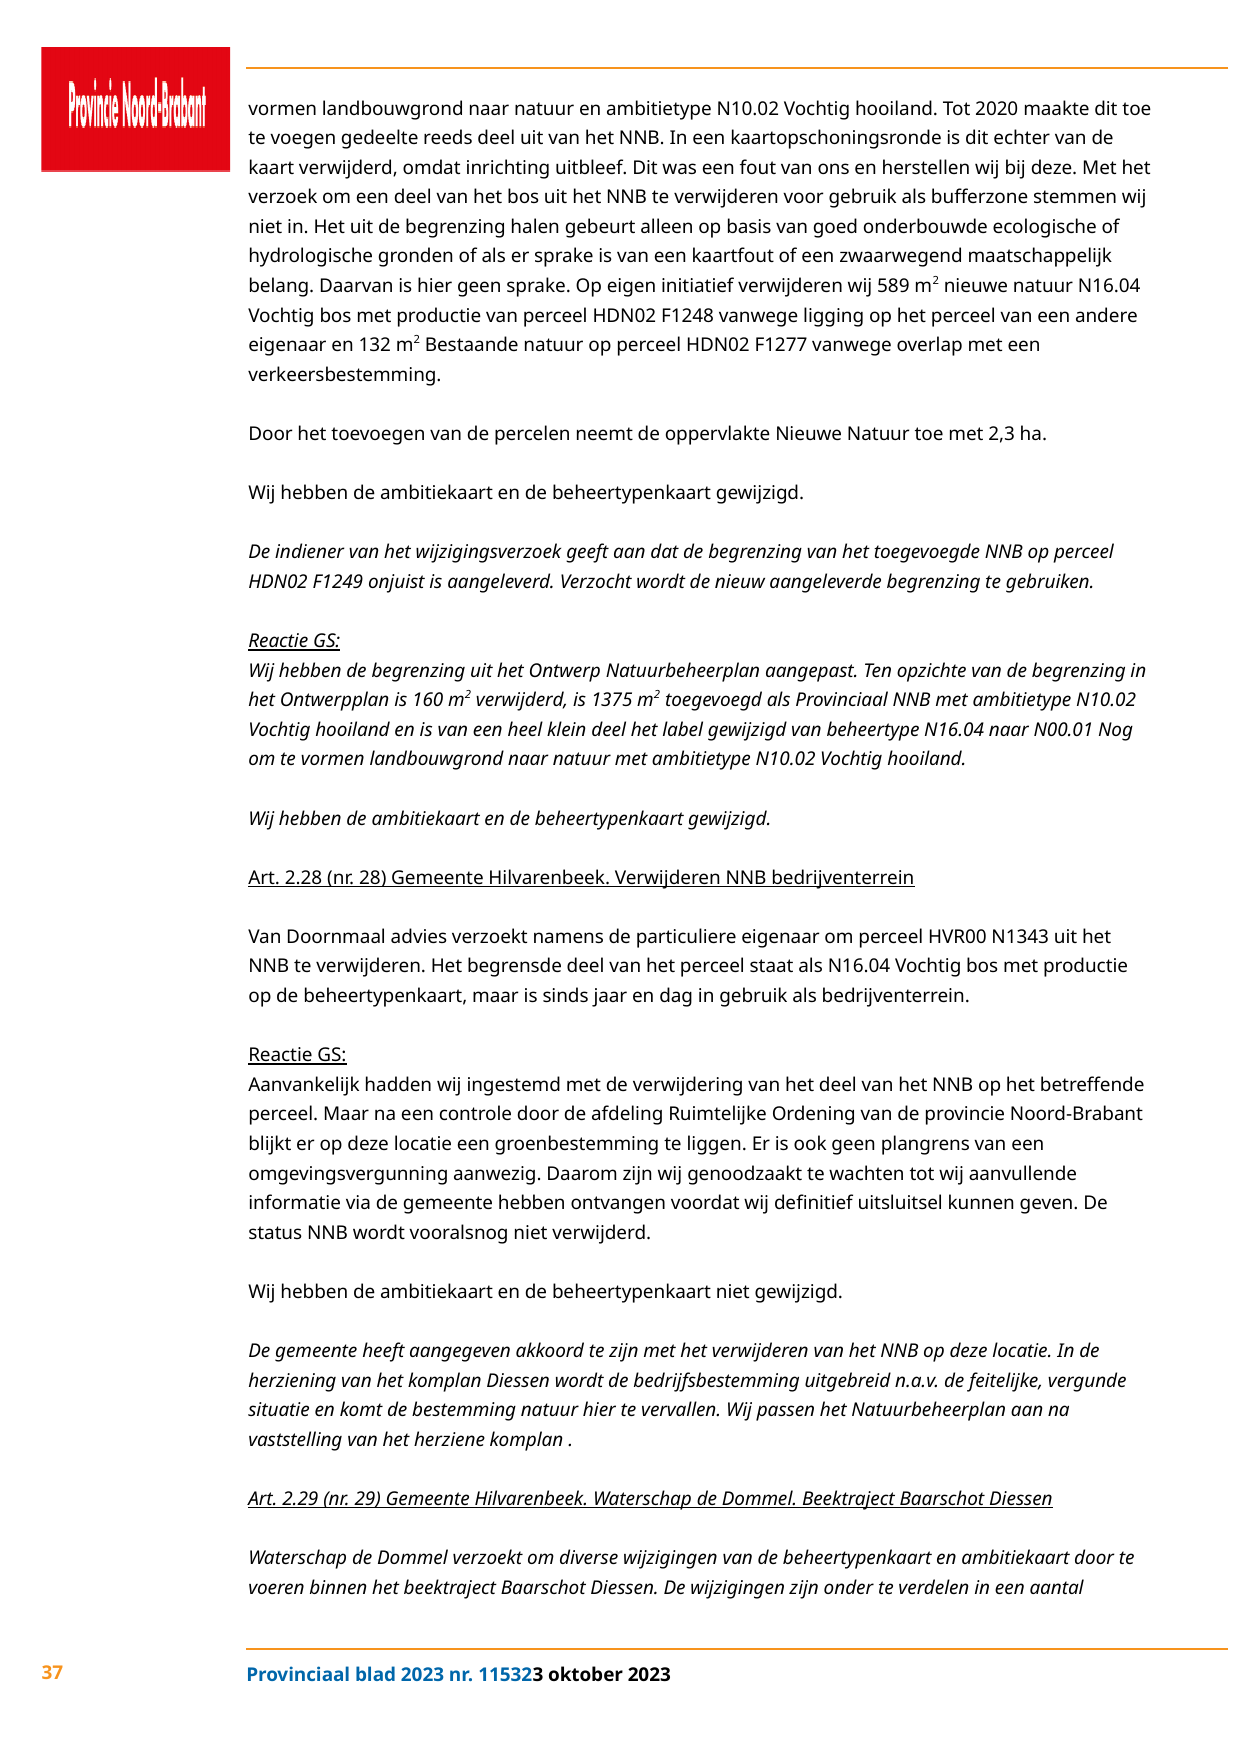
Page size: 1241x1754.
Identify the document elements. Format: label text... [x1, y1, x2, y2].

text Waterschap de Dommel verzoekt om diverse wijzigingen van de beheertypenkaart en ambitiekaart door te voeren binnen het beektraject Baarschot Diessen. De wijzigingen zijn onder te verdelen in een aantal [248, 1544, 1152, 1600]
text De indiener van het wijzigingsverzoek geeft aan dat de begrenzing van het toegevoegde NNB op perceel HDN02 F1249 onjuist is aangeleverd. Verzocht wordt de nieuw aangeleverde begrenzing te gebruiken. [248, 538, 1152, 594]
text vormen landbouwgrond naar natuur en ambitietype N10.02 Vochtig hooiland. Tot 2020 maakte dit toe te voegen gedeelte reeds deel uit van het NNB. In een kaartopschoningsronde is dit echter van de kaart verwijderd, omdat inrichting uitbleef. Dit was een fout van ons en herstellen wij bij deze. Met het verzoek om een deel van het bos uit het NNB te verwijderen voor gebruik als bufferzone stemmen wij niet in. Het uit de begrenzing halen gebeurt alleen op basis van goed onderbouwde ecologische of hydrologische gronden of als er sprake is van een kaartfout of een zwaarwegend maatschappelijk belang. Daarvan is hier geen sprake. Op eigen initiatief verwijderen wij 589 m2 nieuwe natuur N16.04 Vochtig bos met productie van perceel HDN02 F1248 vanwege ligging op het perceel van een andere eigenaar en 132 m2 Bestaande natuur op perceel HDN02 F1277 vanwege overlap met een verkeersbestemming. [248, 95, 1152, 387]
text Door het toevoegen van de percelen neemt de oppervlakte Nieuwe Natuur toe met 2,3 ha. [248, 420, 1152, 446]
text Aanvankelijk hadden wij ingestemd met de verwijdering van het deel van het NNB op het betreffende perceel. Maar na een controle door de afdeling Ruimtelijke Ordening van de provincie Noord-Brabant blijkt er op deze locatie een groenbestemming te liggen. Er is ook geen plangrens van een omgevingsvergunning aanwezig. Daarom zijn wij genoodzaakt te wachten tot wij aanvullende informatie via de gemeente hebben ontvangen voordat wij definitief uitsluitsel kunnen geven. De status NNB wordt vooralsnog niet verwijderd. [248, 1071, 1152, 1245]
text Reactie GS: [248, 627, 1152, 653]
text Wij hebben de ambitiekaart en de beheertypenkaart niet gewijzigd. [248, 1278, 1152, 1304]
text Wij hebben de ambitiekaart en de beheertypenkaart gewijzigd. [248, 479, 1152, 505]
text Reactie GS: [248, 1041, 1152, 1067]
text De gemeente heeft aangegeven akkoord te zijn met het verwijderen van het NNB op deze locatie. In de herziening van het komplan Diessen wordt de bedrijfsbestemming uitgebreid n.a.v. de feitelijke, vergunde situatie en komt de bestemming natuur hier te vervallen. Wij passen het Natuurbeheerplan aan na vaststelling van het herziene komplan . [248, 1337, 1152, 1452]
text Art. 2.28 (nr. 28) Gemeente Hilvarenbeek. Verwijderen NNB bedrijventerrein [248, 864, 1152, 890]
text Wij hebben de ambitiekaart en de beheertypenkaart gewijzigd. [248, 805, 1152, 831]
text Wij hebben de begrenzing uit het Ontwerp Natuurbeheerplan aangepast. Ten opzichte van de begrenzing in het Ontwerpplan is 160 m2 verwijderd, is 1375 m2 toegevoegd als Provinciaal NNB met ambitietype N10.02 Vochtig hooiland en is van een heel klein deel het label gewijzigd van beheertype N16.04 naar N00.01 Nog om te vormen landbouwgrond naar natuur met ambitietype N10.02 Vochtig hooiland. [248, 657, 1152, 771]
text Van Doornmaal advies verzoekt namens de particuliere eigenaar om perceel HVR00 N1343 uit het NNB te verwijderen. Het begrensde deel van het perceel staat als N16.04 Vochtig bos met productie op de beheertypenkaart, maar is sinds jaar en dag in gebruik als bedrijventerrein. [248, 923, 1152, 1008]
text Art. 2.29 (nr. 29) Gemeente Hilvarenbeek. Waterschap de Dommel. Beektraject Baarschot Diessen [248, 1485, 1152, 1511]
picture [41, 47, 231, 172]
